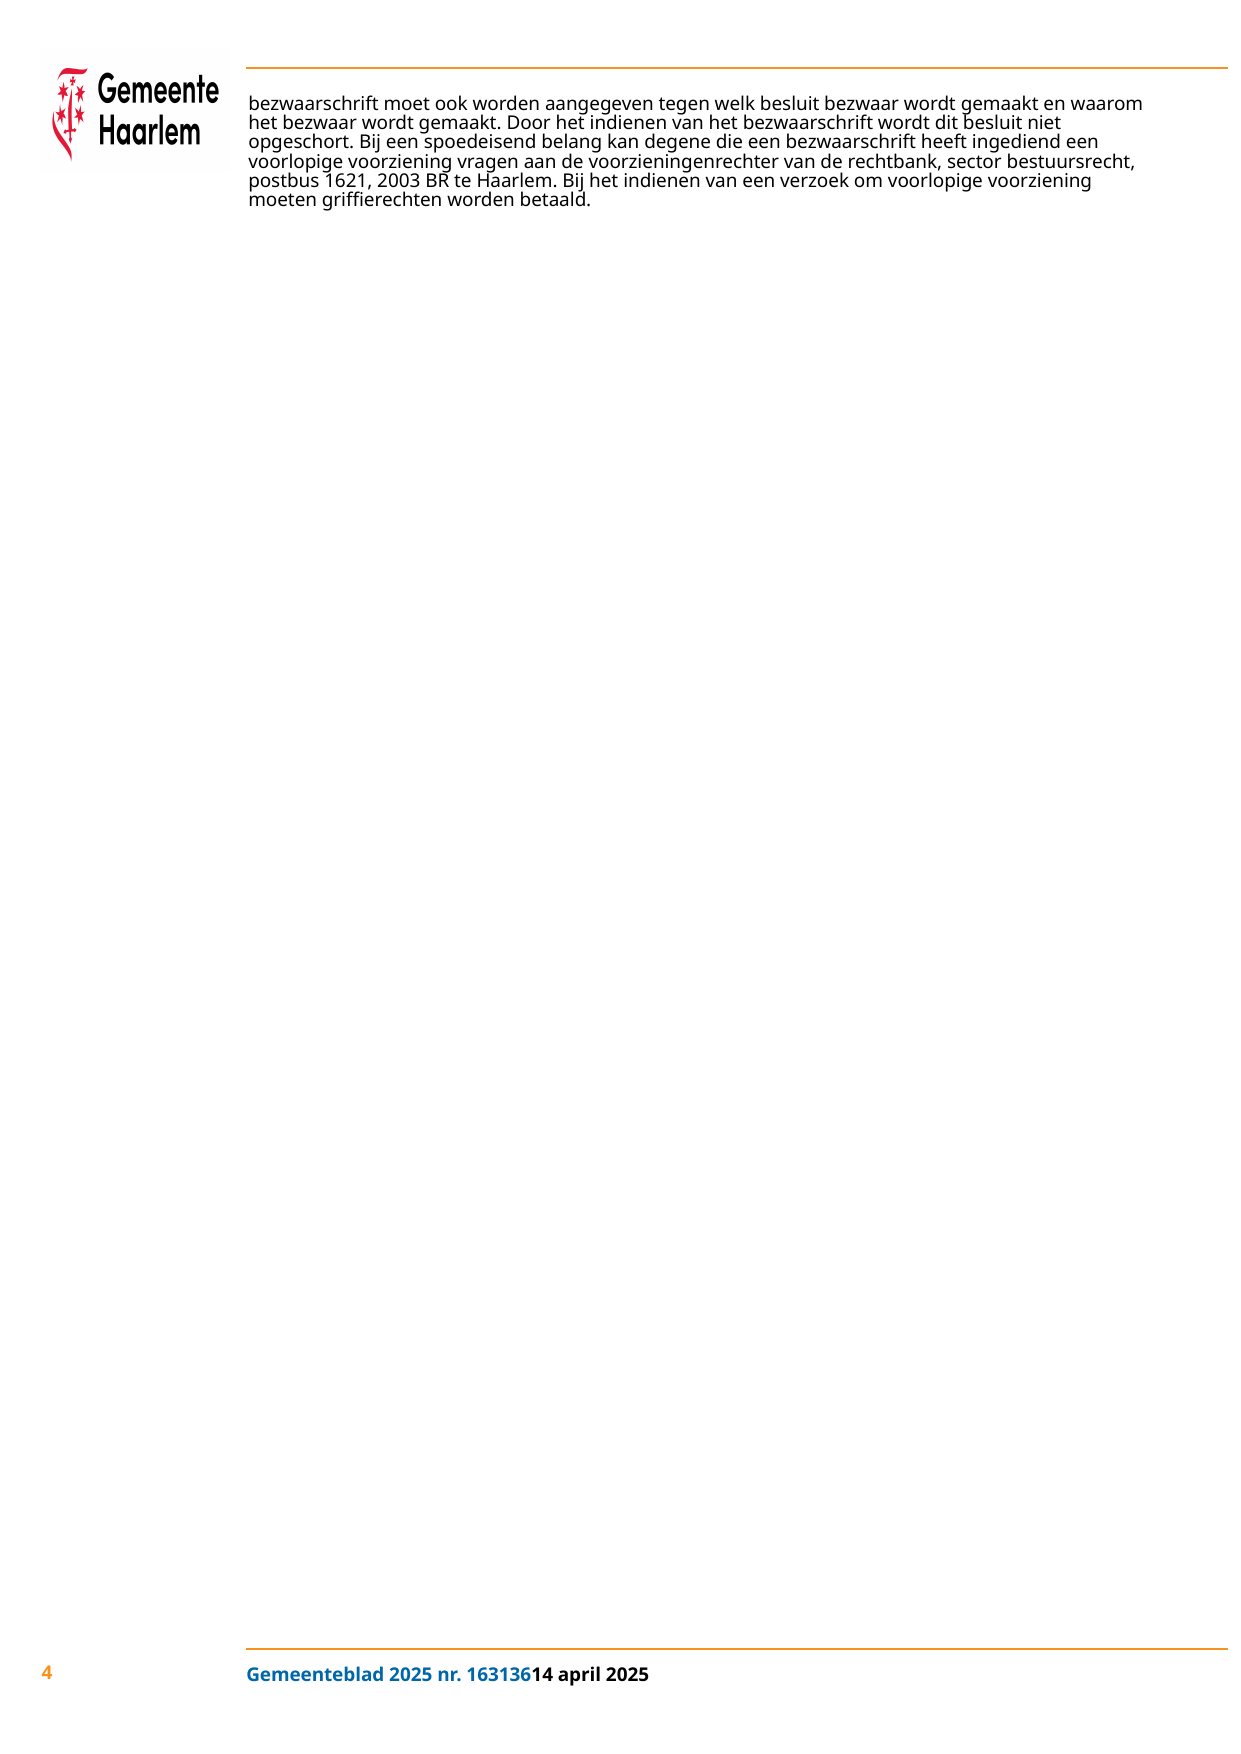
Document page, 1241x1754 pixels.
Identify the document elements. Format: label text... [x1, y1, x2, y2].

picture [41, 47, 231, 172]
text bezwaarschrift moet ook worden aangegeven tegen welk besluit bezwaar wordt gemaakt en waarom het bezwaar wordt gemaakt. Door het indienen van het bezwaarschrift wordt dit besluit niet opgeschort. Bij een spoedeisend belang kan degene die een bezwaarschrift heeft ingediend een voorlopige voorziening vragen aan de voorzieningenrechter van de rechtbank, sector bestuursrecht, postbus 1621, 2003 BR te Haarlem. Bij het indienen van een verzoek om voorlopige voorziening moeten griffierechten worden betaald. [248, 95, 1152, 210]
